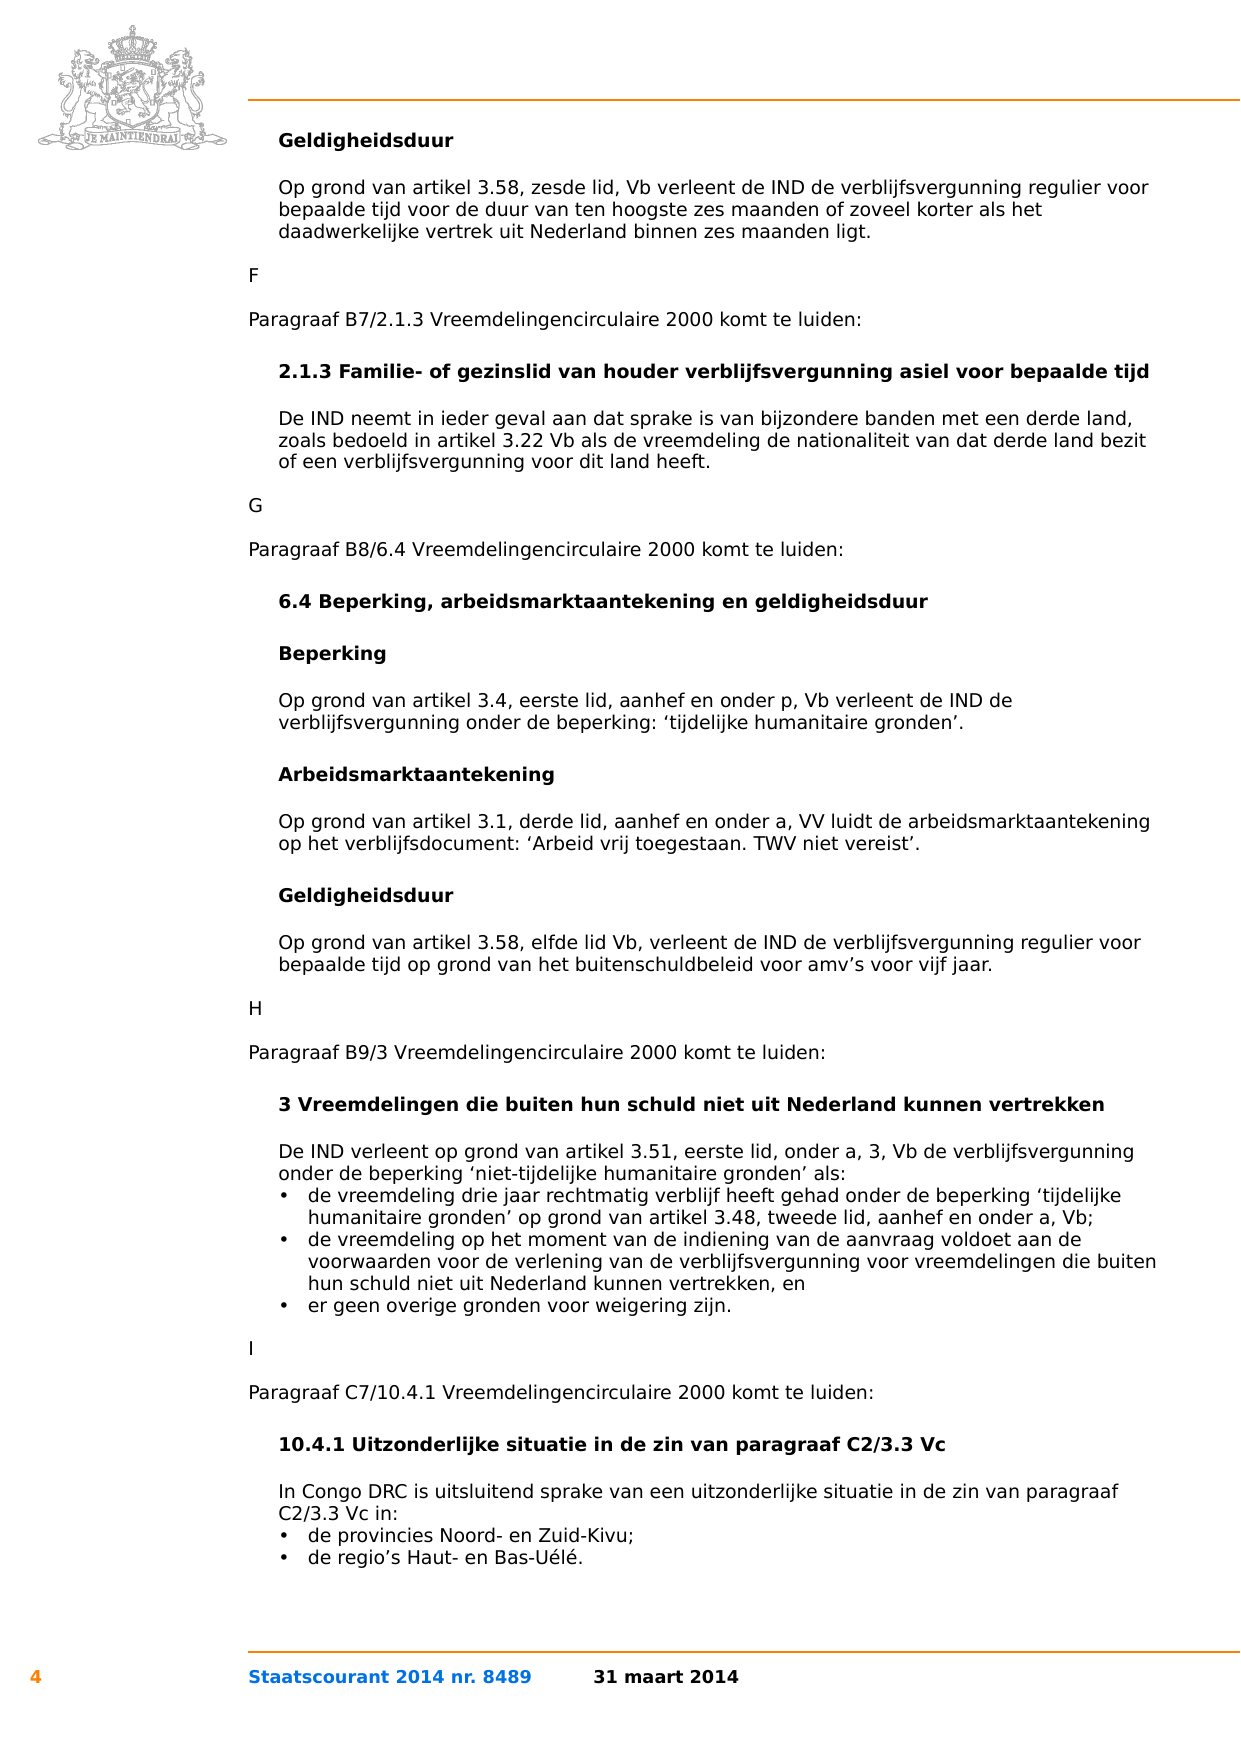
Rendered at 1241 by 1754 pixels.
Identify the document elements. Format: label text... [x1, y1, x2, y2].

text In Congo DRC is uitsluitend sprake van een uitzonderlijke situatie in de zin van paragraaf C2/3.3 Vc in: [278, 1481, 1163, 1525]
text Paragraaf C7/10.4.1 Vreemdelingencirculaire 2000 komt te luiden: [248, 1382, 1163, 1404]
text • de vreemdeling op het moment van de indiening van de aanvraag voldoet aan de voorwaarden voor de verlening van de verblijfsvergunning voor vreemdelingen die buiten hun schuld niet uit Nederland kunnen vertrekken, en [278, 1228, 1163, 1294]
text Op grond van artikel 3.58, zesde lid, Vb verleent de IND de verblijfsvergunning regulier voor bepaalde tijd voor de duur van ten hoogste zes maanden of zoveel korter als het daadwerkelijke vertrek uit Nederland binnen zes maanden ligt. [278, 177, 1163, 243]
subtitle Beperking [278, 643, 1163, 665]
subtitle Geldigheidsduur [278, 885, 1163, 907]
text F [248, 265, 1163, 287]
text • de provincies Noord- en Zuid-Kivu; [278, 1525, 1163, 1547]
subtitle 6.4 Beperking, arbeidsmarktaantekening en geldigheidsduur [278, 591, 1163, 613]
text Paragraaf B7/2.1.3 Vreemdelingencirculaire 2000 komt te luiden: [248, 308, 1163, 331]
subtitle 2.1.3 Familie- of gezinslid van houder verblijfsvergunning asiel voor bepaalde tijd [278, 361, 1163, 382]
subtitle Arbeidsmarktaantekening [278, 764, 1163, 786]
text G [248, 495, 1163, 517]
picture [38, 25, 227, 150]
subtitle Geldigheidsduur [278, 130, 1163, 152]
text • de regio’s Haut- en Bas-Uélé. [278, 1547, 1163, 1569]
text Op grond van artikel 3.58, elfde lid Vb, verleent de IND de verblijfsvergunning regulier voor bepaalde tijd op grond van het buitenschuldbeleid voor amv’s voor vijf jaar. [278, 932, 1163, 976]
text • er geen overige gronden voor weigering zijn. [278, 1294, 1163, 1316]
text De IND neemt in ieder geval aan dat sprake is van bijzondere banden met een derde land, zoals bedoeld in artikel 3.22 Vb als de vreemdeling de nationaliteit van dat derde land bezit of een verblijfsvergunning voor dit land heeft. [278, 407, 1163, 473]
text I [248, 1338, 1163, 1360]
text Op grond van artikel 3.1, derde lid, aanhef en onder a, VV luidt de arbeidsmarktaantekening op het verblijfsdocument: ‘Arbeid vrij toegestaan. TWV niet vereist’. [278, 811, 1163, 855]
text H [248, 998, 1163, 1020]
subtitle 10.4.1 Uitzonderlijke situatie in de zin van paragraaf C2/3.3 Vc [278, 1434, 1163, 1456]
text • de vreemdeling drie jaar rechtmatig verblijf heeft gehad onder de beperking ‘tijdelijke humanitaire gronden’ op grond van artikel 3.48, tweede lid, aanhef en onder a, Vb; [278, 1184, 1163, 1228]
text Paragraaf B9/3 Vreemdelingencirculaire 2000 komt te luiden: [248, 1042, 1163, 1064]
text Paragraaf B8/6.4 Vreemdelingencirculaire 2000 komt te luiden: [248, 539, 1163, 561]
subtitle 3 Vreemdelingen die buiten hun schuld niet uit Nederland kunnen vertrekken [278, 1094, 1163, 1116]
text Op grond van artikel 3.4, eerste lid, aanhef en onder p, Vb verleent de IND de verblijfsvergunning onder de beperking: ‘tijdelijke humanitaire gronden’. [278, 690, 1163, 734]
text De IND verleent op grond van artikel 3.51, eerste lid, onder a, 3, Vb de verblijfsvergunning onder de beperking ‘niet-tijdelijke humanitaire gronden’ als: [278, 1141, 1163, 1184]
